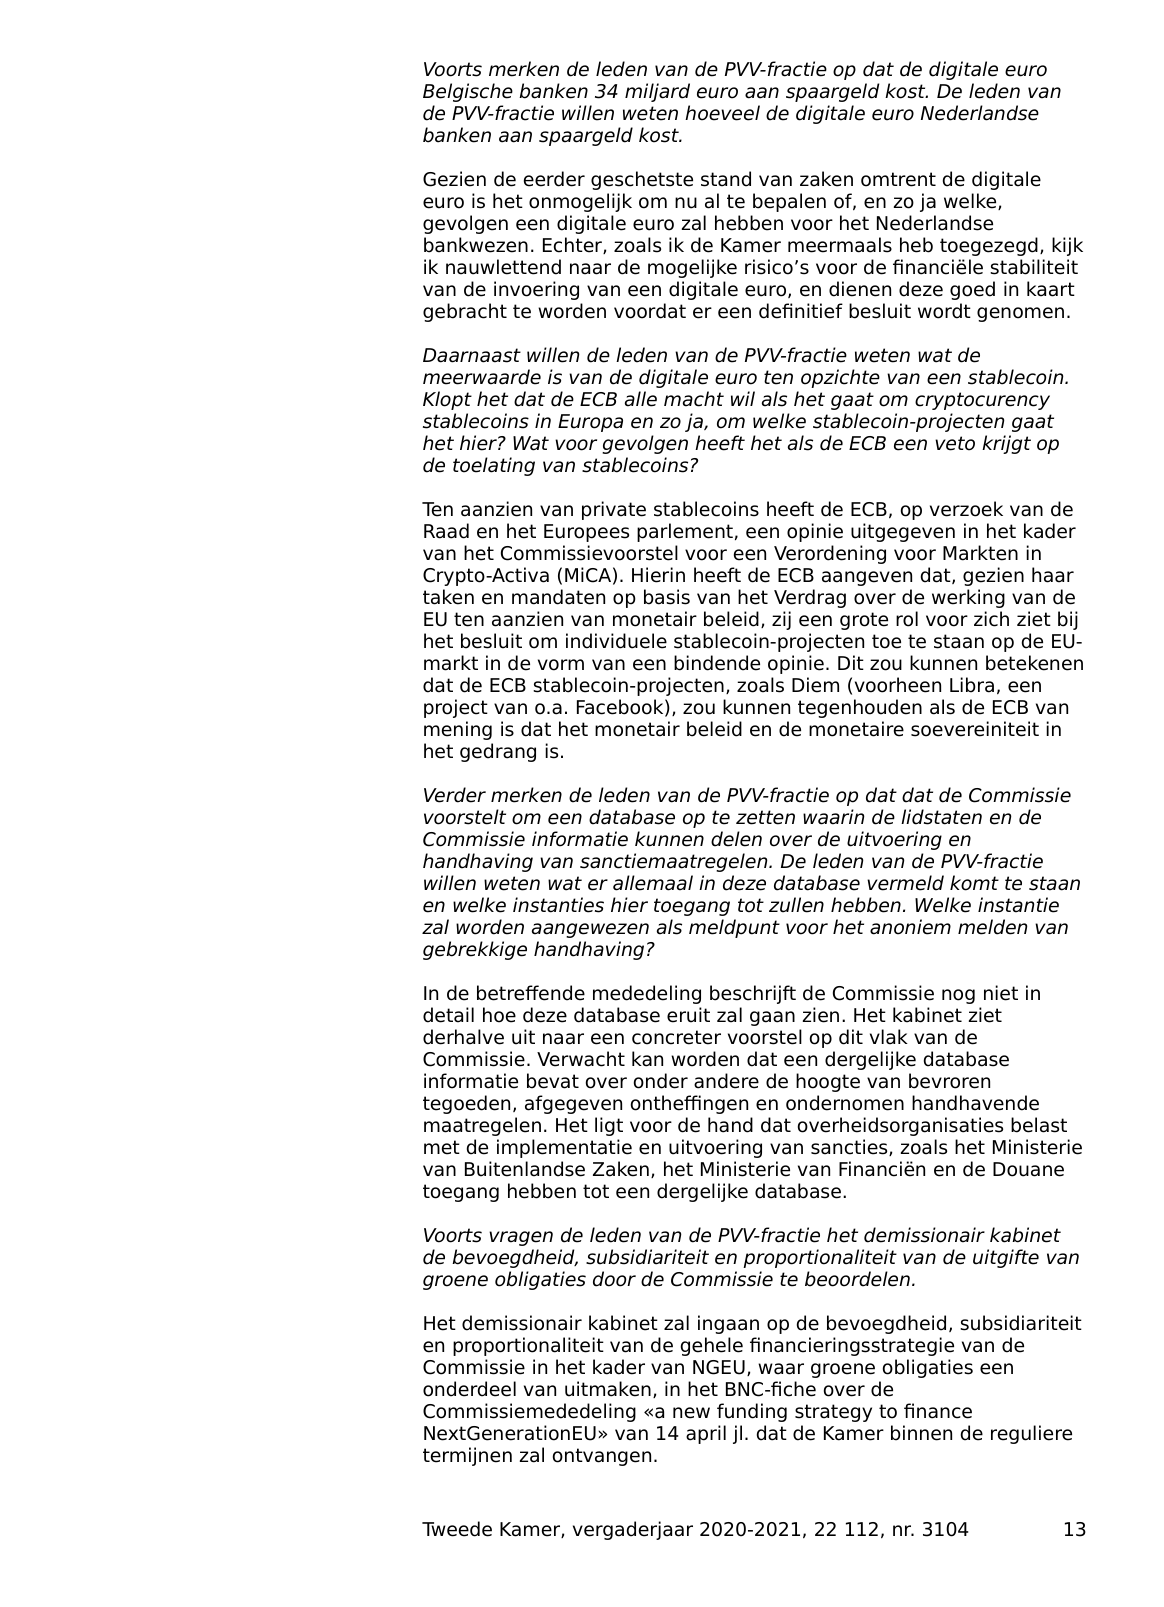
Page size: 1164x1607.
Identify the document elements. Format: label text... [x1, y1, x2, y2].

text Voorts merken de leden van de PVV-fractie op dat de digitale euro Belgische banken 34 miljard euro aan spaargeld kost. De leden van de PVV-fractie willen weten hoeveel de digitale euro Nederlandse banken aan spaargeld kost. [422, 59, 1087, 147]
text Voorts vragen de leden van de PVV-fractie het demissionair kabinet de bevoegdheid, subsidiariteit en proportionaliteit van de uitgifte van groene obligaties door de Commissie te beoordelen. [422, 1225, 1087, 1291]
text Daarnaast willen de leden van de PVV-fractie weten wat de meerwaarde is van de digitale euro ten opzichte van een stablecoin. Klopt het dat de ECB alle macht wil als het gaat om cryptocurency stablecoins in Europa en zo ja, om welke stablecoin-projecten gaat het hier? Wat voor gevolgen heeft het als de ECB een veto krijgt op de toelating van stablecoins? [422, 345, 1087, 477]
text Het demissionair kabinet zal ingaan op de bevoegdheid, subsidiariteit en proportionaliteit van de gehele financieringsstrategie van de Commissie in het kader van NGEU, waar groene obligaties een onderdeel van uitmaken, in het BNC-fiche over de Commissiemededeling «a new funding strategy to finance NextGenerationEU» van 14 april jl. dat de Kamer binnen de reguliere termijnen zal ontvangen. [422, 1313, 1087, 1467]
text Ten aanzien van private stablecoins heeft de ECB, op verzoek van de Raad en het Europees parlement, een opinie uitgegeven in het kader van het Commissievoorstel voor een Verordening voor Markten in Crypto-Activa (MiCA). Hierin heeft de ECB aangeven dat, gezien haar taken en mandaten op basis van het Verdrag over de werking van de EU ten aanzien van monetair beleid, zij een grote rol voor zich ziet bij het besluit om individuele stablecoin-projecten toe te staan op de EU-markt in de vorm van een bindende opinie. Dit zou kunnen betekenen dat de ECB stablecoin-projecten, zoals Diem (voorheen Libra, een project van o.a. Facebook), zou kunnen tegenhouden als de ECB van mening is dat het monetair beleid en de monetaire soevereiniteit in het gedrang is. [422, 499, 1087, 763]
text Gezien de eerder geschetste stand van zaken omtrent de digitale euro is het onmogelijk om nu al te bepalen of, en zo ja welke, gevolgen een digitale euro zal hebben voor het Nederlandse bankwezen. Echter, zoals ik de Kamer meermaals heb toegezegd, kijk ik nauwlettend naar de mogelijke risico’s voor de financiële stabiliteit van de invoering van een digitale euro, en dienen deze goed in kaart gebracht te worden voordat er een definitief besluit wordt genomen. [422, 169, 1087, 323]
text In de betreffende mededeling beschrijft de Commissie nog niet in detail hoe deze database eruit zal gaan zien. Het kabinet ziet derhalve uit naar een concreter voorstel op dit vlak van de Commissie. Verwacht kan worden dat een dergelijke database informatie bevat over onder andere de hoogte van bevroren tegoeden, afgegeven ontheffingen en ondernomen handhavende maatregelen. Het ligt voor de hand dat overheidsorganisaties belast met de implementatie en uitvoering van sancties, zoals het Ministerie van Buitenlandse Zaken, het Ministerie van Financiën en de Douane toegang hebben tot een dergelijke database. [422, 983, 1087, 1203]
text Verder merken de leden van de PVV-fractie op dat dat de Commissie voorstelt om een database op te zetten waarin de lidstaten en de Commissie informatie kunnen delen over de uitvoering en handhaving van sanctiemaatregelen. De leden van de PVV-fractie willen weten wat er allemaal in deze database vermeld komt te staan en welke instanties hier toegang tot zullen hebben. Welke instantie zal worden aangewezen als meldpunt voor het anoniem melden van gebrekkige handhaving? [422, 785, 1087, 961]
